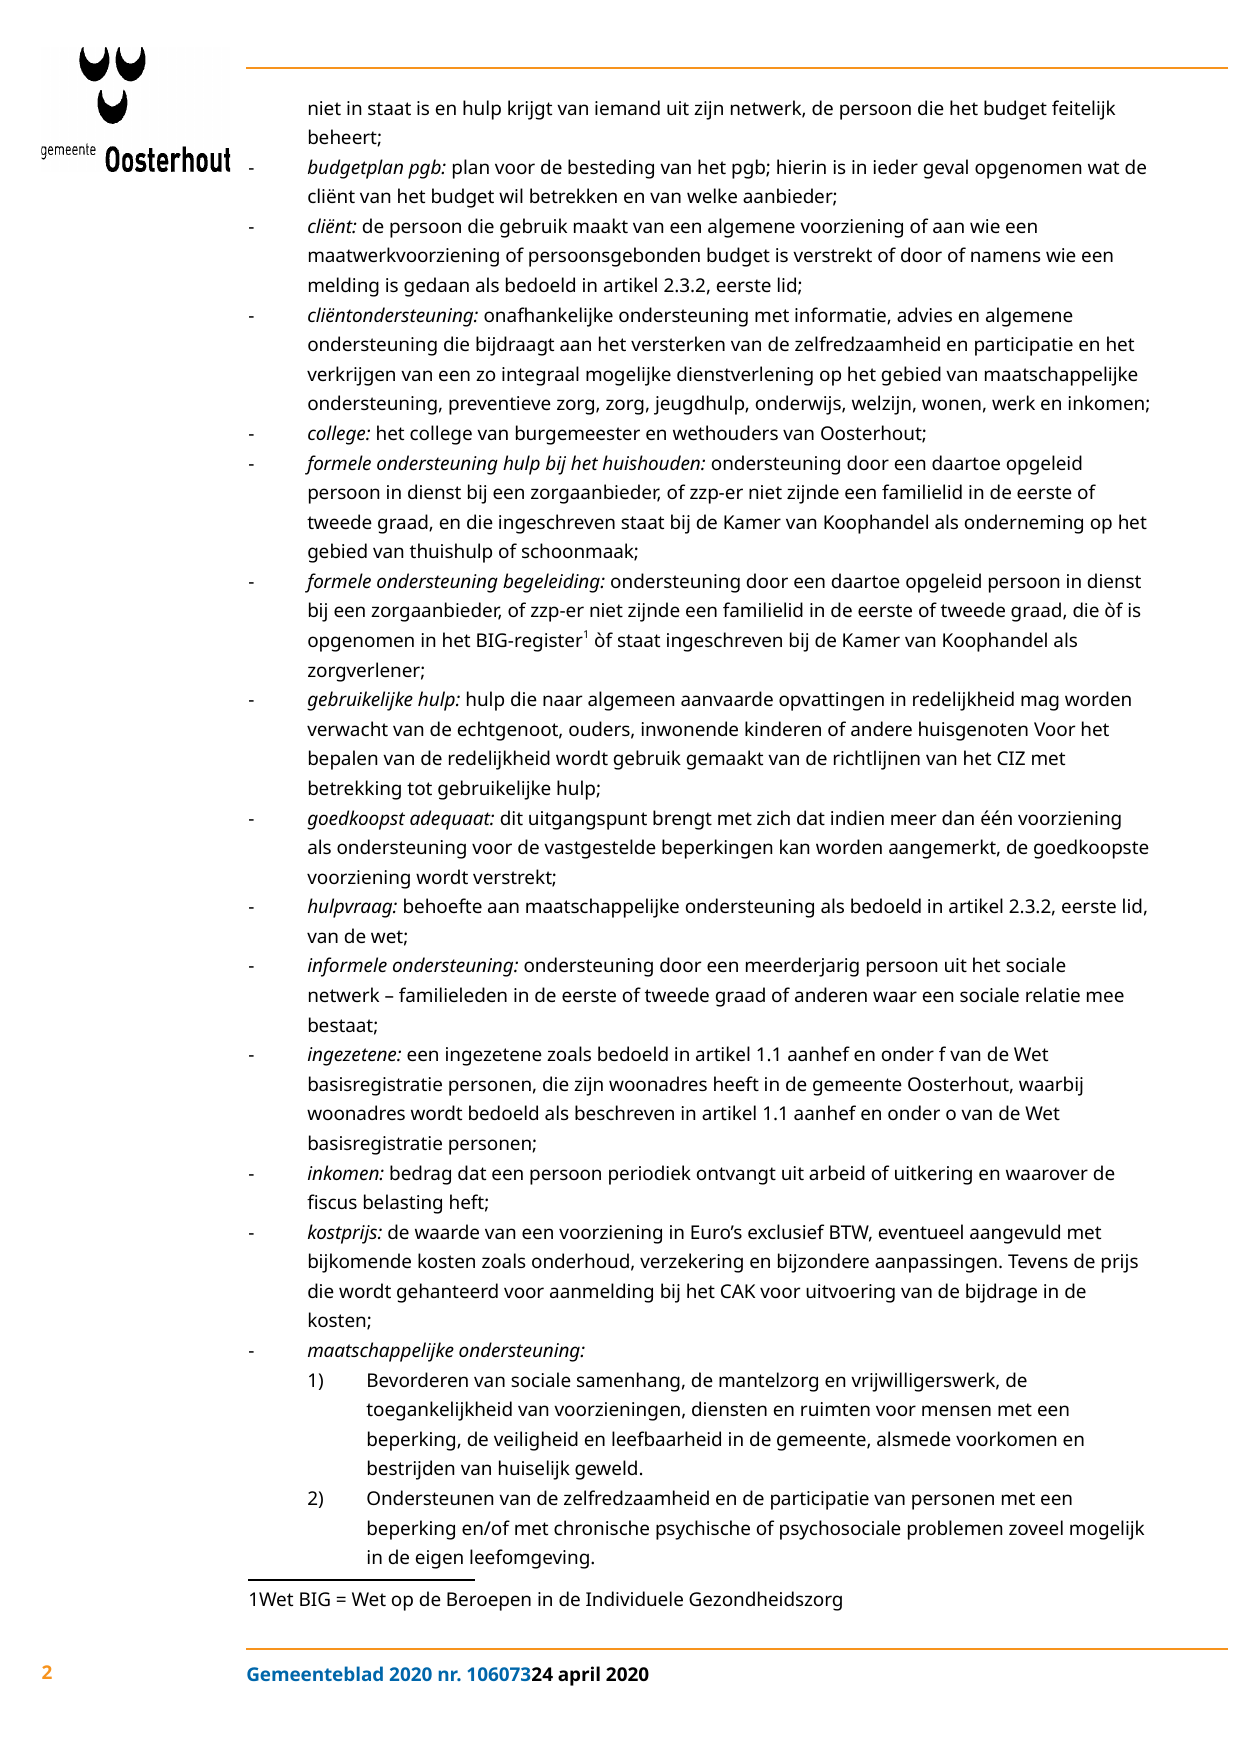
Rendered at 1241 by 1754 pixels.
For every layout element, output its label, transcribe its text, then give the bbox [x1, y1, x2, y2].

list ingezetene: een ingezetene zoals bedoeld in artikel 1.1 aanhef en onder f van de Wet basisregistratie personen, die zijn woonadres heeft in de gemeente Oosterhout, waarbij woonadres wordt bedoeld als beschreven in artikel 1.1 aanhef en onder o van de Wet basisregistratie personen; [248, 1041, 1152, 1156]
list kostprijs: de waarde van een voorziening in Euro’s exclusief BTW, eventueel aangevuld met bijkomende kosten zoals onderhoud, verzekering en bijzondere aanpassingen. Tevens de prijs die wordt gehanteerd voor aanmelding bij het CAK voor uitvoering van de bijdrage in de kosten; [248, 1219, 1152, 1333]
list formele ondersteuning hulp bij het huishouden: ondersteuning door een daartoe opgeleid persoon in dienst bij een zorgaanbieder, of zzp-er niet zijnde een familielid in de eerste of tweede graad, en die ingeschreven staat bij de Kamer van Koophandel als onderneming op het gebied van thuishulp of schoonmaak; [248, 450, 1152, 564]
picture [41, 47, 231, 172]
list niet in staat is en hulp krijgt van iemand uit zijn netwerk, de persoon die het budget feitelijk beheert; [248, 95, 1152, 150]
list cliёntondersteuning: onafhankelijke ondersteuning met informatie, advies en algemene ondersteuning die bijdraagt aan het versterken van de zelfredzaamheid en participatie en het verkrijgen van een zo integraal mogelijke dienstverlening op het gebied van maatschappelijke ondersteuning, preventieve zorg, zorg, jeugdhulp, onderwijs, welzijn, wonen, werk en inkomen; [248, 302, 1152, 416]
list cliënt: de persoon die gebruik maakt van een algemene voorziening of aan wie een maatwerkvoorziening of persoonsgebonden budget is verstrekt of door of namens wie een melding is gedaan als bedoeld in artikel 2.3.2, eerste lid; [248, 213, 1152, 298]
list hulpvraag: behoefte aan maatschappelijke ondersteuning als bedoeld in artikel 2.3.2, eerste lid, van de wet; [248, 893, 1152, 949]
list informele ondersteuning: ondersteuning door een meerderjarig persoon uit het sociale netwerk – familieleden in de eerste of tweede graad of anderen waar een sociale relatie mee bestaat; [248, 953, 1152, 1038]
list Bevorderen van sociale samenhang, de mantelzorg en vrijwilligerswerk, de toegankelijkheid van voorzieningen, diensten en ruimten voor mensen met een beperking, de veiligheid en leefbaarheid in de gemeente, alsmede voorkomen en bestrijden van huiselijk geweld. [307, 1367, 1152, 1481]
list gebruikelijke hulp: hulp die naar algemeen aanvaarde opvattingen in redelijkheid mag worden verwacht van de echtgenoot, ouders, inwonende kinderen of andere huisgenoten Voor het bepalen van de redelijkheid wordt gebruik gemaakt van de richtlijnen van het CIZ met betrekking tot gebruikelijke hulp; [248, 686, 1152, 801]
list Ondersteunen van de zelfredzaamheid en de participatie van personen met een beperking en/of met chronische psychische of psychosociale problemen zoveel mogelijk in de eigen leefomgeving. [307, 1485, 1152, 1570]
list Wet BIG = Wet op de Beroepen in de Individuele Gezondheidszorg [248, 1586, 1152, 1612]
list goedkoopst adequaat: dit uitgangspunt brengt met zich dat indien meer dan één voorziening als ondersteuning voor de vastgestelde beperkingen kan worden aangemerkt, de goedkoopste voorziening wordt verstrekt; [248, 805, 1152, 890]
list college: het college van burgemeester en wethouders van Oosterhout; [248, 420, 1152, 446]
list maatschappelijke ondersteuning: [248, 1337, 1152, 1363]
list formele ondersteuning begeleiding: ondersteuning door een daartoe opgeleid persoon in dienst bij een zorgaanbieder, of zzp-er niet zijnde een familielid in de eerste of tweede graad, die òf is opgenomen in het BIG-register òf staat ingeschreven bij de Kamer van Koophandel als zorgverlener; [248, 568, 1152, 683]
list budgetplan pgb: plan voor de besteding van het pgb; hierin is in ieder geval opgenomen wat de cliënt van het budget wil betrekken en van welke aanbieder; [248, 154, 1152, 209]
list inkomen: bedrag dat een persoon periodiek ontvangt uit arbeid of uitkering en waarover de fiscus belasting heft; [248, 1160, 1152, 1215]
